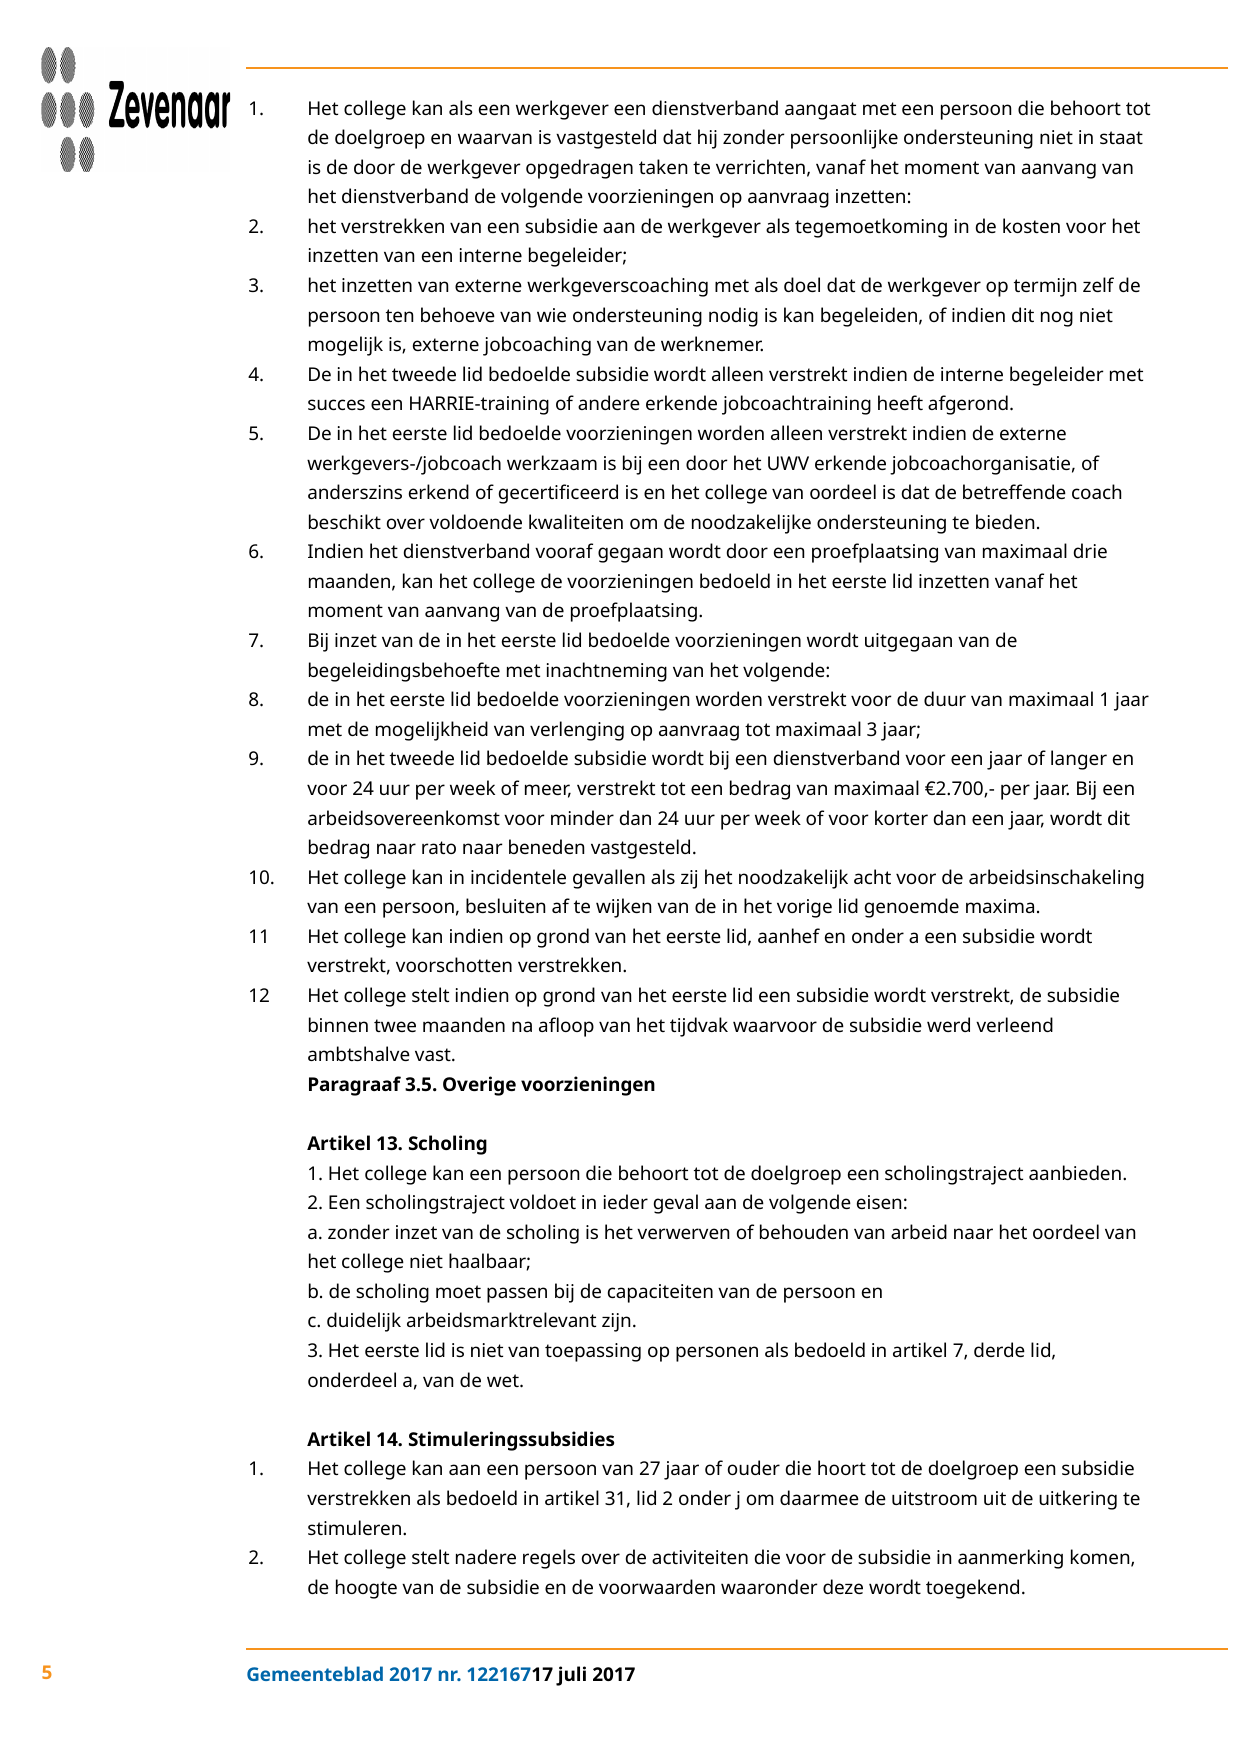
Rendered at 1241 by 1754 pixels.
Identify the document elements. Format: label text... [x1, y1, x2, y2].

list a. zonder inzet van de scholing is het verwerven of behouden van arbeid naar het oordeel van het college niet haalbaar; [248, 1219, 1152, 1274]
list Indien het dienstverband vooraf gegaan wordt door een proefplaatsing van maximaal drie maanden, kan het college de voorzieningen bedoeld in het eerste lid inzetten vanaf het moment van aanvang van de proefplaatsing. [248, 538, 1152, 623]
list Het college stelt nadere regels over de activiteiten die voor de subsidie in aanmerking komen, de hoogte van de subsidie en de voorwaarden waaronder deze wordt toegekend. [248, 1544, 1152, 1600]
list Het college stelt indien op grond van het eerste lid een subsidie wordt verstrekt, de subsidie binnen twee maanden na afloop van het tijdvak waarvoor de subsidie werd verleend ambtshalve vast. [248, 982, 1152, 1067]
list c. duidelijk arbeidsmarktrelevant zijn. [248, 1308, 1152, 1333]
list de in het tweede lid bedoelde subsidie wordt bij een dienstverband voor een jaar of langer en voor 24 uur per week of meer, verstrekt tot een bedrag van maximaal €2.700,- per jaar. Bij een arbeidsovereenkomst voor minder dan 24 uur per week of voor korter dan een jaar, wordt dit bedrag naar rato naar beneden vastgesteld. [248, 746, 1152, 860]
list Het college kan aan een persoon van 27 jaar of ouder die hoort tot de doelgroep een subsidie verstrekken als bedoeld in artikel 31, lid 2 onder j om daarmee de uitstroom uit de uitkering te stimuleren. [248, 1456, 1152, 1541]
list De in het eerste lid bedoelde voorzieningen worden alleen verstrekt indien de externe werkgevers-/jobcoach werkzaam is bij een door het UWV erkende jobcoachorganisatie, of anderszins erkend of gecertificeerd is en het college van oordeel is dat de betreffende coach beschikt over voldoende kwaliteiten om de noodzakelijke ondersteuning te bieden. [248, 420, 1152, 535]
list Bij inzet van de in het eerste lid bedoelde voorzieningen wordt uitgegaan van de begeleidingsbehoefte met inachtneming van het volgende: [248, 627, 1152, 683]
picture [41, 47, 231, 172]
list b. de scholing moet passen bij de capaciteiten van de persoon en [248, 1278, 1152, 1304]
list 2. Een scholingstraject voldoet in ieder geval aan de volgende eisen: [248, 1189, 1152, 1215]
list Het college kan als een werkgever een dienstverband aangaat met een persoon die behoort tot de doelgroep en waarvan is vastgesteld dat hij zonder persoonlijke ondersteuning niet in staat is de door de werkgever opgedragen taken te verrichten, vanaf het moment van aanvang van het dienstverband de volgende voorzieningen op aanvraag inzetten: [248, 95, 1152, 209]
list het inzetten van externe werkgeverscoaching met als doel dat de werkgever op termijn zelf de persoon ten behoeve van wie ondersteuning nodig is kan begeleiden, of indien dit nog niet mogelijk is, externe jobcoaching van de werknemer. [248, 272, 1152, 357]
list Artikel 14. Stimuleringssubsidies [248, 1426, 1152, 1452]
list De in het tweede lid bedoelde subsidie wordt alleen verstrekt indien de interne begeleider met succes een HARRIE-training of andere erkende jobcoachtraining heeft afgerond. [248, 361, 1152, 416]
list 1. Het college kan een persoon die behoort tot de doelgroep een scholingstraject aanbieden. [248, 1160, 1152, 1186]
list Het college kan indien op grond van het eerste lid, aanhef en onder a een subsidie wordt verstrekt, voorschotten verstrekken. [248, 923, 1152, 978]
list de in het eerste lid bedoelde voorzieningen worden verstrekt voor de duur van maximaal 1 jaar met de mogelijkheid van verlenging op aanvraag tot maximaal 3 jaar; [248, 686, 1152, 742]
list Artikel 13. Scholing [248, 1130, 1152, 1156]
list 3. Het eerste lid is niet van toepassing op personen als bedoeld in artikel 7, derde lid, onderdeel a, van de wet. [248, 1337, 1152, 1393]
list het verstrekken van een subsidie aan de werkgever als tegemoetkoming in de kosten voor het inzetten van een interne begeleider; [248, 213, 1152, 268]
list Het college kan in incidentele gevallen als zij het noodzakelijk acht voor de arbeidsinschakeling van een persoon, besluiten af te wijken van de in het vorige lid genoemde maxima. [248, 864, 1152, 919]
list Paragraaf 3.5. Overige voorzieningen [248, 1071, 1152, 1097]
